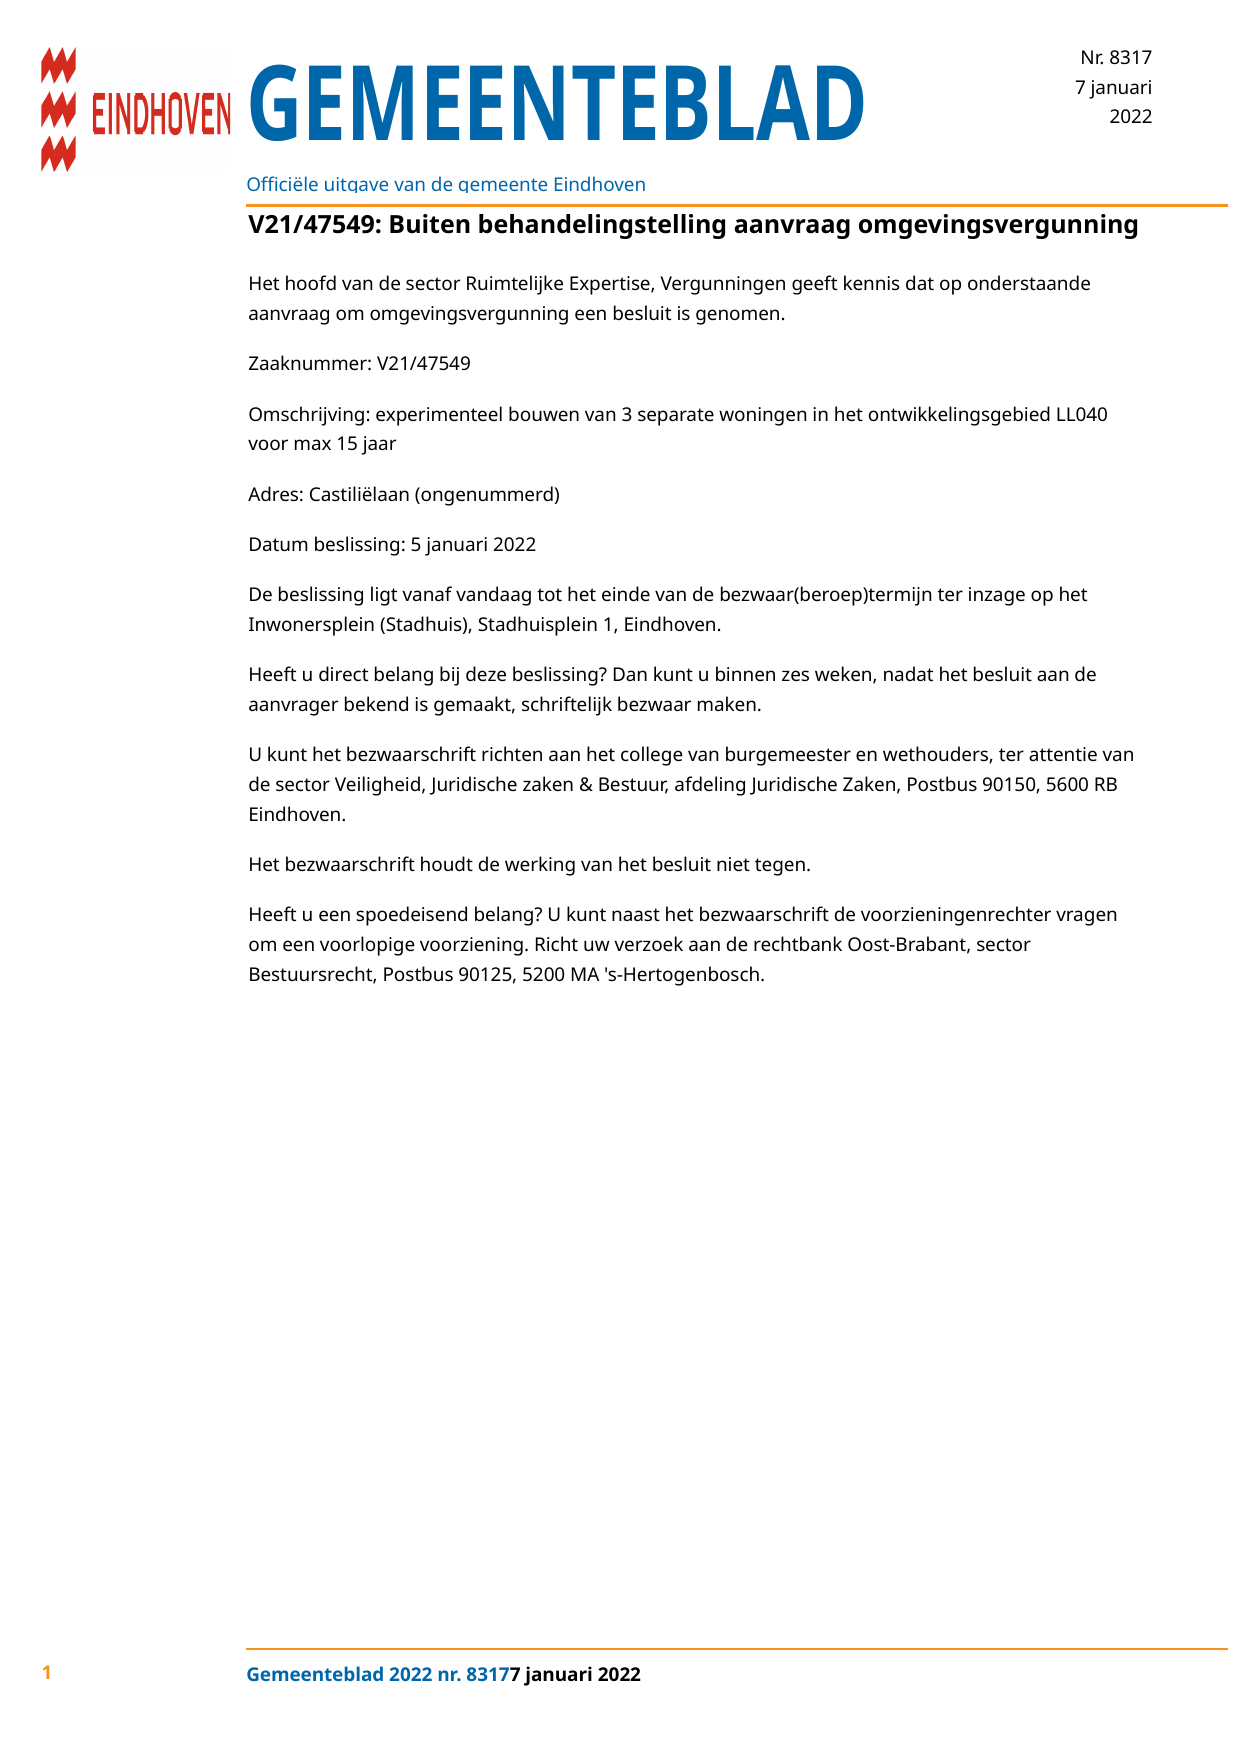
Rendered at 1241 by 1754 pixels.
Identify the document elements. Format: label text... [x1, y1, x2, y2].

text Het bezwaarschrift houdt de werking van het besluit niet tegen. [248, 851, 1152, 877]
text V21/47549: Buiten behandelingstelling aanvraag omgevingsvergunning [248, 207, 1152, 241]
text Heeft u direct belang bij deze beslissing? Dan kunt u binnen zes weken, nadat het besluit aan de aanvrager bekend is gemaakt, schriftelijk bezwaar maken. [248, 662, 1152, 717]
text Datum beslissing: 5 januari 2022 [248, 531, 1152, 557]
text De beslissing ligt vanaf vandaag tot het einde van de bezwaar(beroep)termijn ter inzage op het Inwonersplein (Stadhuis), Stadhuisplein 1, Eindhoven. [248, 582, 1152, 637]
text Adres: Castiliëlaan (ongenummerd) [248, 481, 1152, 506]
text Omschrijving: experimenteel bouwen van 3 separate woningen in het ontwikkelingsgebied LL040 voor max 15 jaar [248, 401, 1152, 456]
picture [41, 47, 231, 172]
text Heeft u een spoedeisend belang? U kunt naast het bezwaarschrift de voorzieningenrechter vragen om een voorlopige voorziening. Richt uw verzoek aan de rechtbank Oost-Brabant, sector Bestuursrecht, Postbus 90125, 5200 MA 's-Hertogenbosch. [248, 902, 1152, 986]
text U kunt het bezwaarschrift richten aan het college van burgemeester en wethouders, ter attentie van de sector Veiligheid, Juridische zaken & Bestuur, afdeling Juridische Zaken, Postbus 90150, 5600 RB Eindhoven. [248, 742, 1152, 826]
text Zaaknummer: V21/47549 [248, 350, 1152, 376]
text Het hoofd van de sector Ruimtelijke Expertise, Vergunningen geeft kennis dat op onderstaande aanvraag om omgevingsvergunning een besluit is genomen. [248, 270, 1152, 326]
